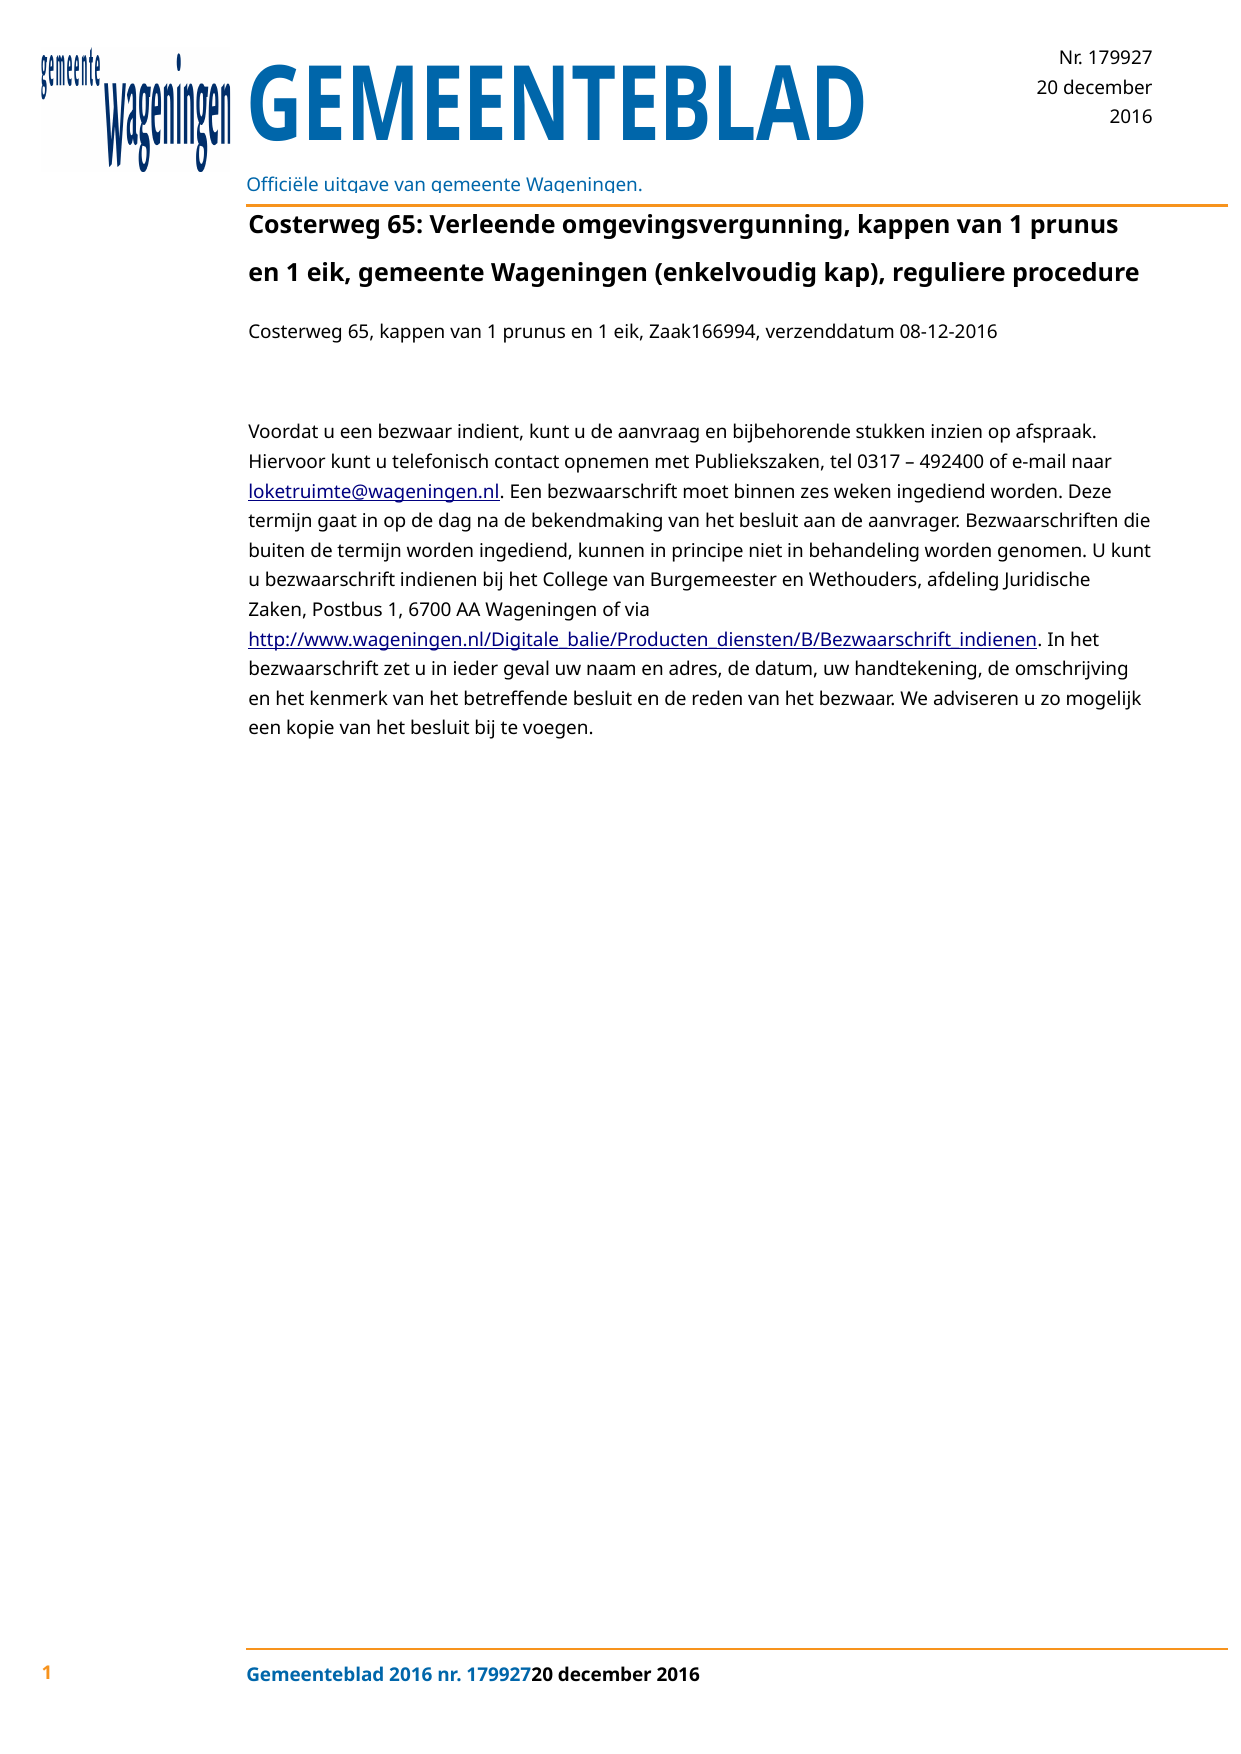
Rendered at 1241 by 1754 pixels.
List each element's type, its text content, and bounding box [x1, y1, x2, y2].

text Voordat u een bezwaar indient, kunt u de aanvraag en bijbehorende stukken inzien op afspraak. Hiervoor kunt u telefonisch contact opnemen met Publiekszaken, tel 0317 – 492400 of e-mail naar loketruimte@wageningen.nl. Een bezwaarschrift moet binnen zes weken ingediend worden. Deze termijn gaat in op de dag na de bekendmaking van het besluit aan de aanvrager. Bezwaarschriften die buiten de termijn worden ingediend, kunnen in principe niet in behandeling worden genomen. U kunt u bezwaarschrift indienen bij het College van Burgemeester en Wethouders, afdeling Juridische Zaken, Postbus 1, 6700 AA Wageningen of via http://www.wageningen.nl/Digitale_balie/Producten_diensten/B/Bezwaarschrift_indienen. In het bezwaarschrift zet u in ieder geval uw naam en adres, de datum, uw handtekening, de omschrijving en het kenmerk van het betreffende besluit en de reden van het bezwaar. We adviseren u zo mogelijk een kopie van het besluit bij te voegen. [248, 419, 1152, 740]
text Costerweg 65: Verleende omgevingsvergunning, kappen van 1 prunus en 1 eik, gemeente Wageningen (enkelvoudig kap), reguliere procedure [248, 207, 1152, 288]
text Costerweg 65, kappen van 1 prunus en 1 eik, Zaak166994, verzenddatum 08-12-2016 [248, 318, 1152, 344]
picture [41, 47, 231, 172]
